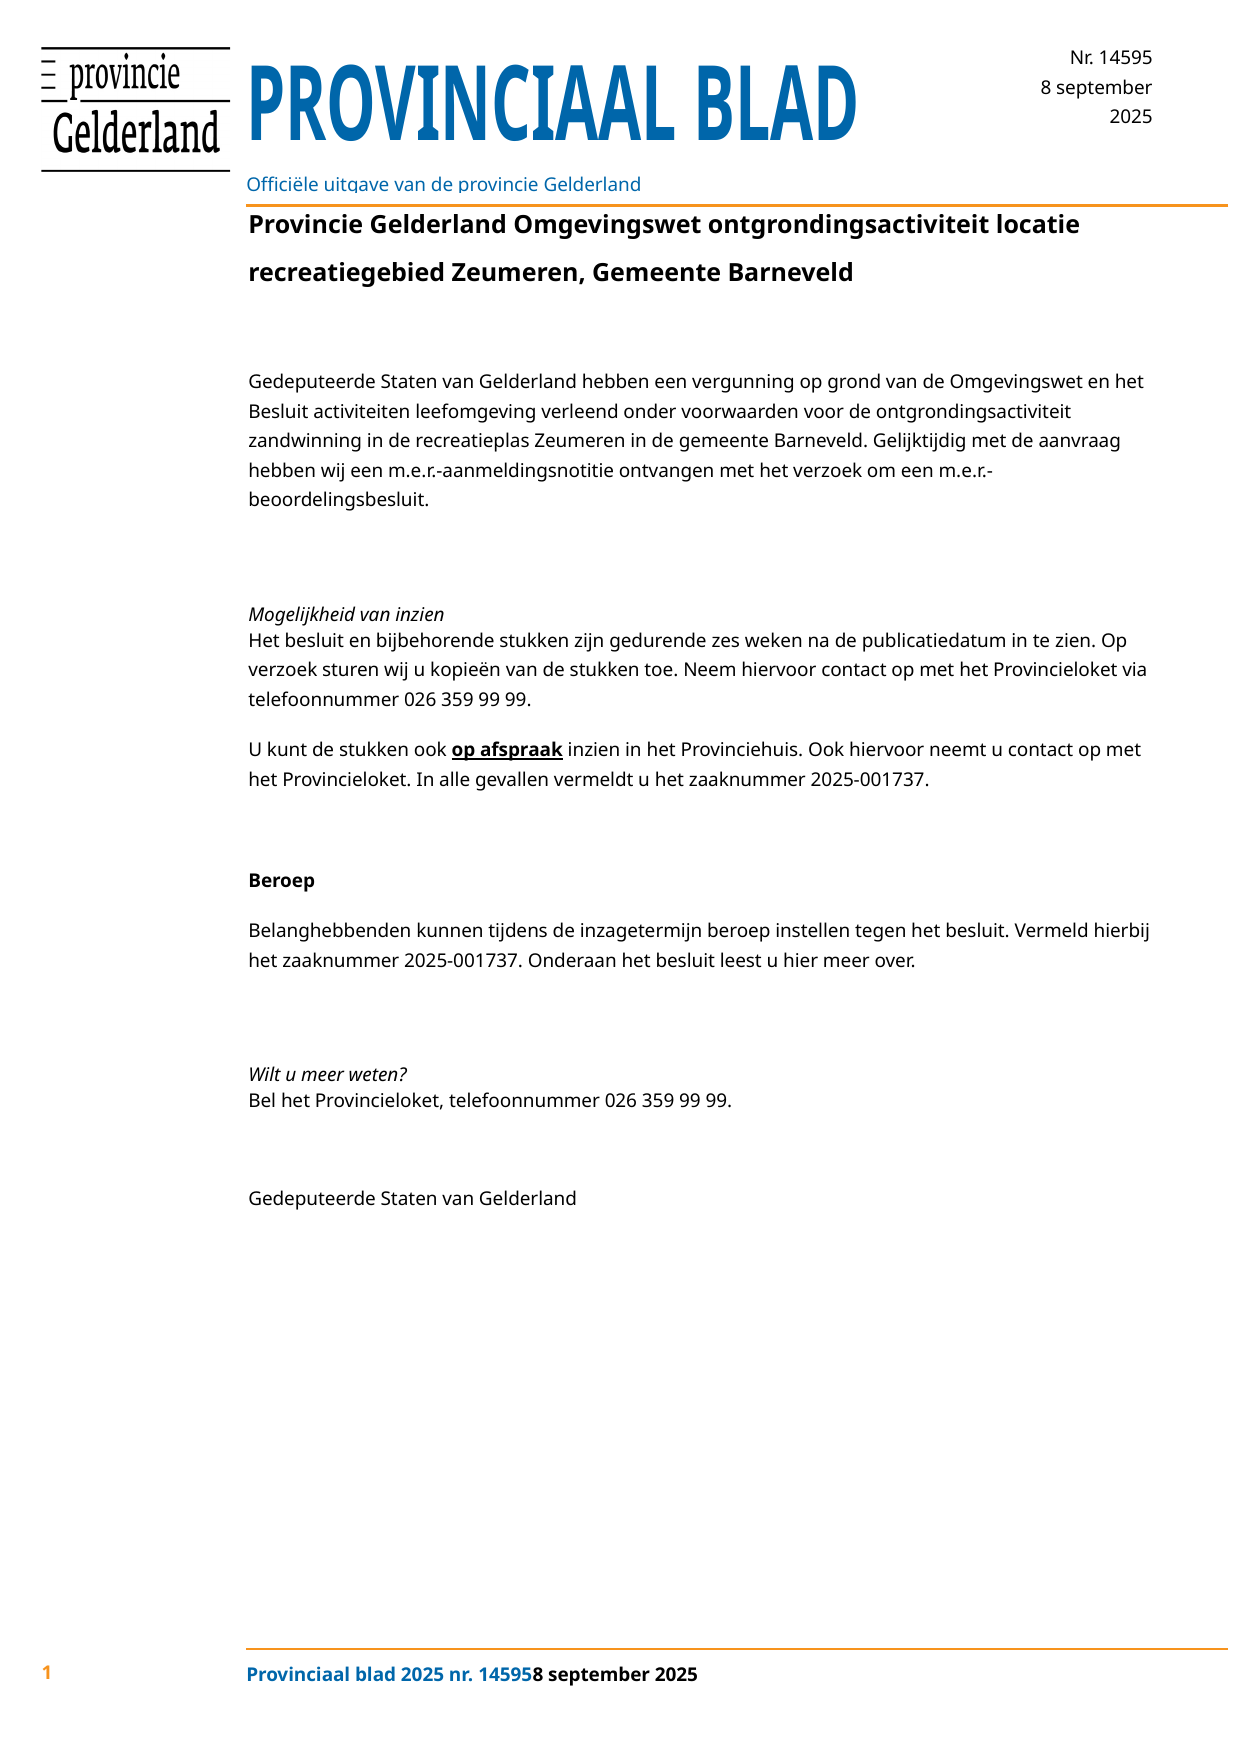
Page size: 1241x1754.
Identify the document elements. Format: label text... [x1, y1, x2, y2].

picture [41, 47, 231, 172]
text Mogelijkheid van inzien [248, 601, 1152, 627]
text Bel het Provincieloket, telefoonnummer 026 359 99 99. [248, 1087, 1152, 1113]
text Belanghebbenden kunnen tijdens de inzagetermijn beroep instellen tegen het besluit. Vermeld hierbij het zaaknummer 2025-001737. Onderaan het besluit leest u hier meer over. [248, 917, 1152, 972]
text U kunt de stukken ook op afspraak inzien in het Provinciehuis. Ook hiervoor neemt u contact op met het Provincieloket. In alle gevallen vermeldt u het zaaknummer 2025-001737. [248, 736, 1152, 792]
text Beroep [248, 867, 1152, 892]
text Provincie Gelderland Omgevingswet ontgrondingsactiviteit locatie recreatiegebied Zeumeren, Gemeente Barneveld [248, 207, 1152, 288]
text Wilt u meer weten? [248, 1061, 1152, 1087]
text Gedeputeerde Staten van Gelderland hebben een vergunning op grond van de Omgevingswet en het Besluit activiteiten leefomgeving verleend onder voorwaarden voor de ontgrondingsactiviteit zandwinning in de recreatieplas Zeumeren in de gemeente Barneveld. Gelijktijdig met de aanvraag hebben wij een m.e.r.-aanmeldingsnotitie ontvangen met het verzoek om een m.e.r.-beoordelingsbesluit. [248, 368, 1152, 512]
text Het besluit en bijbehorende stukken zijn gedurende zes weken na de publicatiedatum in te zien. Op verzoek sturen wij u kopieën van de stukken toe. Neem hiervoor contact op met het Provincieloket via telefoonnummer 026 359 99 99. [248, 627, 1152, 712]
text Gedeputeerde Staten van Gelderland [248, 1185, 1152, 1211]
